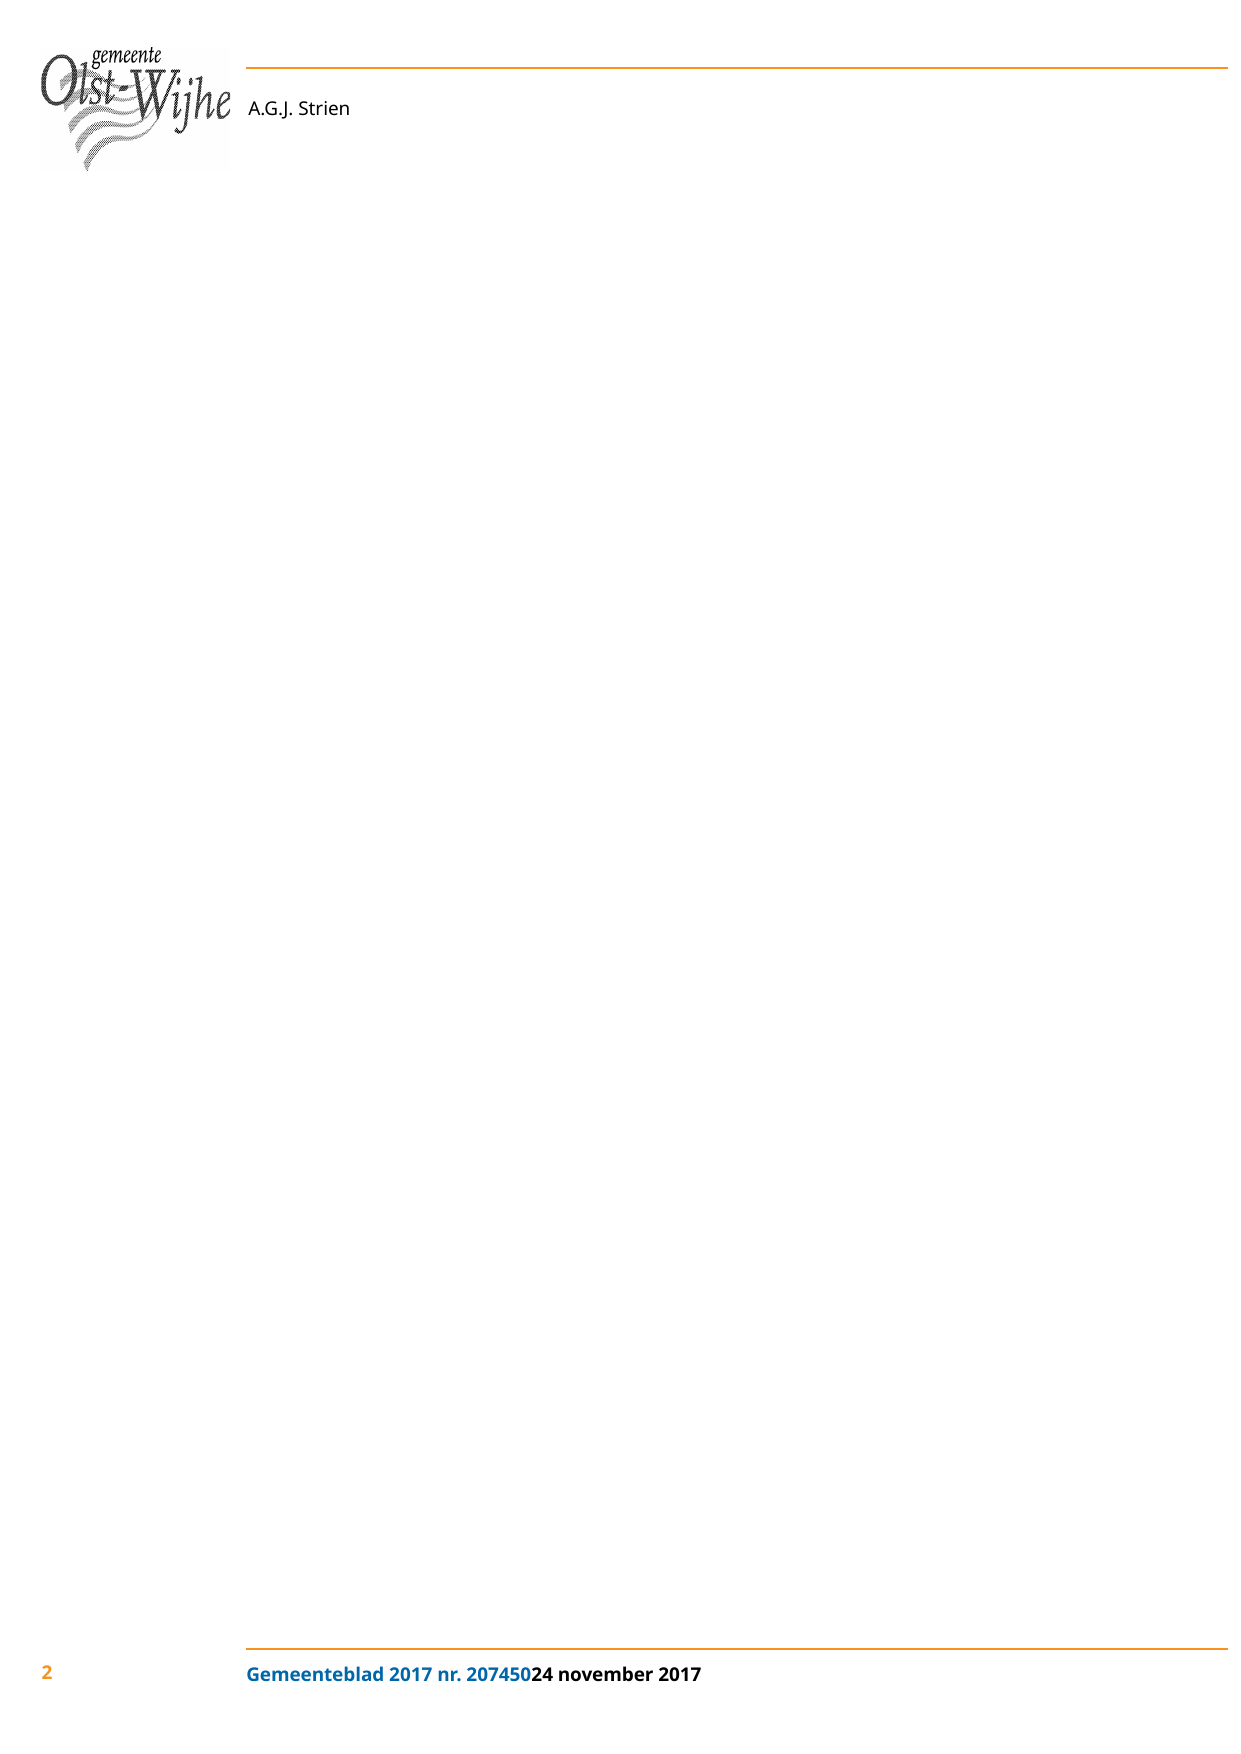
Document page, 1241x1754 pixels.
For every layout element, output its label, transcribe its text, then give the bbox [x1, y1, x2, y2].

text A.G.J. Strien [248, 95, 1152, 121]
picture [41, 47, 231, 172]
